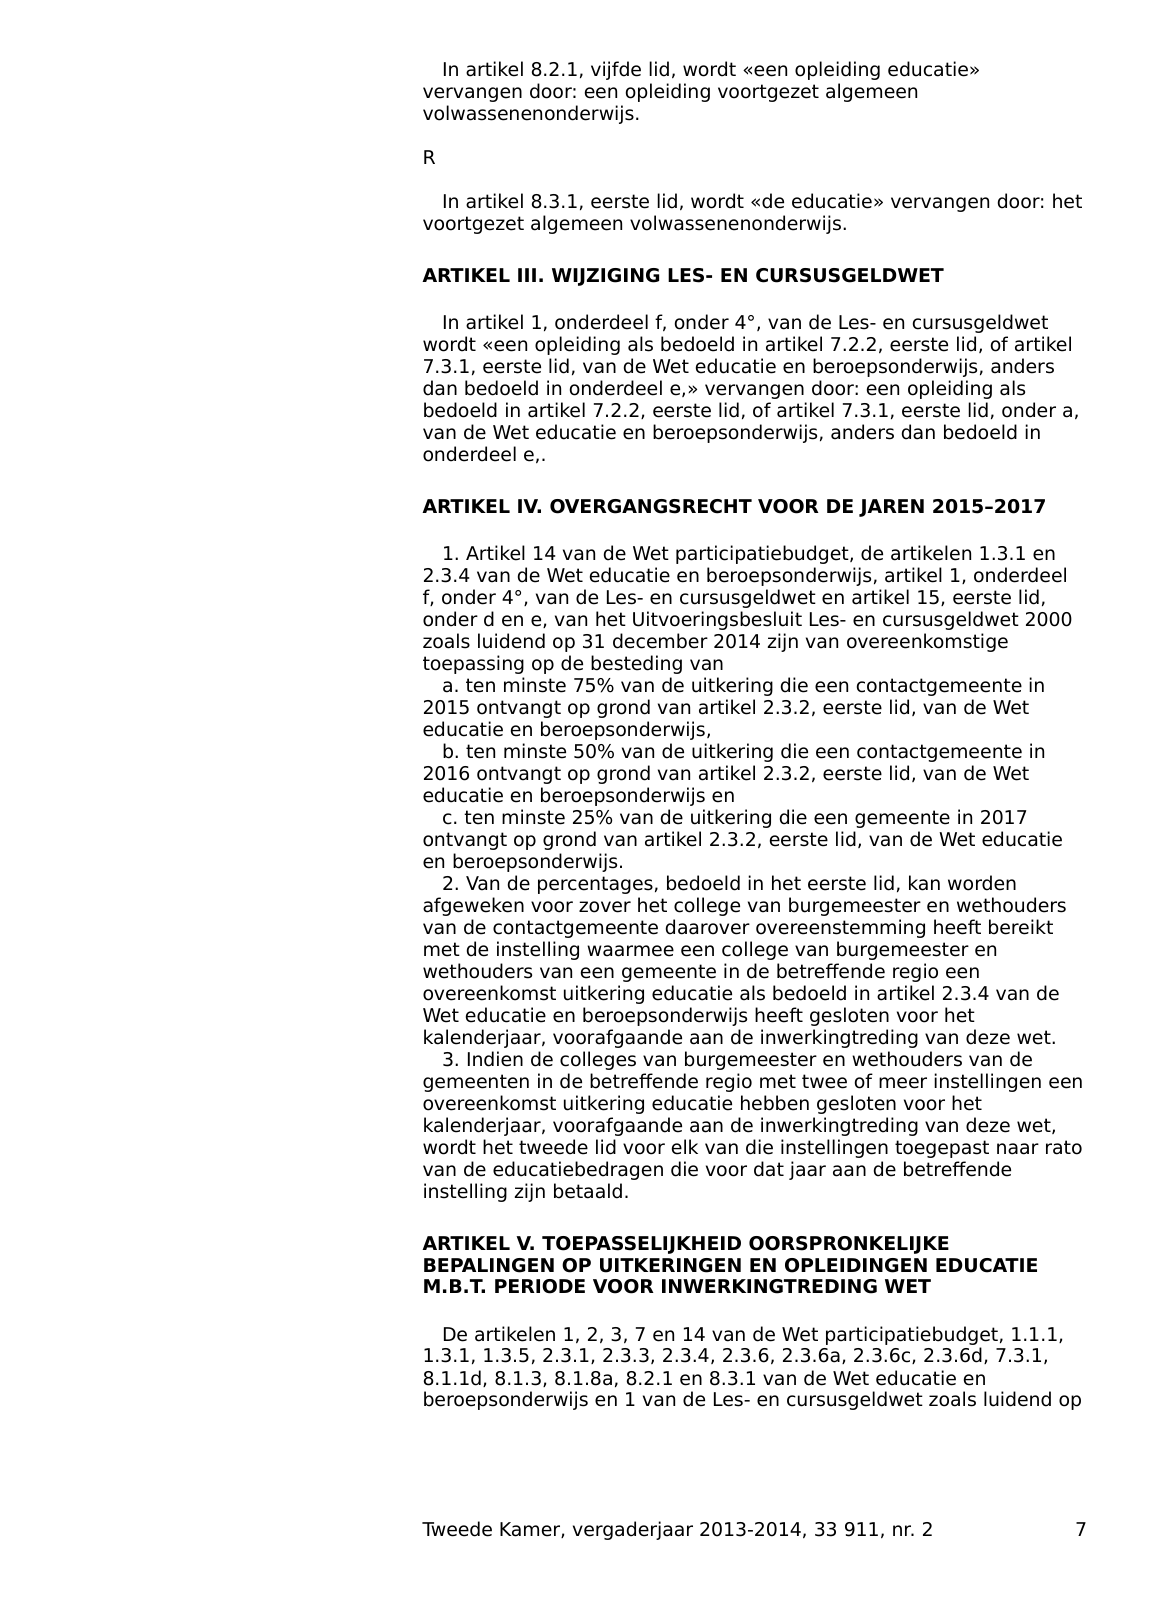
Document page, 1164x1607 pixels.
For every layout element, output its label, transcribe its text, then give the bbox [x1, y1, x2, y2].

subtitle ARTIKEL IV. OVERGANGSRECHT VOOR DE JAREN 2015–2017 [422, 496, 1087, 518]
subtitle ARTIKEL V. TOEPASSELIJKHEID OORSPRONKELIJKE BEPALINGEN OP UITKERINGEN EN OPLEIDINGEN EDUCATIE M.B.T. PERIODE VOOR INWERKINGTREDING WET [422, 1232, 1087, 1298]
text De artikelen 1, 2, 3, 7 en 14 van de Wet participatiebudget, 1.1.1, 1.3.1, 1.3.5, 2.3.1, 2.3.3, 2.3.4, 2.3.6, 2.3.6a, 2.3.6c, 2.3.6d, 7.3.1, 8.1.1d, 8.1.3, 8.1.8a, 8.2.1 en 8.3.1 van de Wet educatie en beroepsonderwijs en 1 van de Les- en cursusgeldwet zoals luidend op [422, 1323, 1087, 1411]
text In artikel 8.3.1, eerste lid, wordt «de educatie» vervangen door: het voortgezet algemeen volwassenenonderwijs. [422, 191, 1087, 235]
text 1. Artikel 14 van de Wet participatiebudget, de artikelen 1.3.1 en 2.3.4 van de Wet educatie en beroepsonderwijs, artikel 1, onderdeel f, onder 4°, van de Les- en cursusgeldwet en artikel 15, eerste lid, onder d en e, van het Uitvoeringsbesluit Les- en cursusgeldwet 2000 zoals luidend op 31 december 2014 zijn van overeenkomstige toepassing op de besteding van [422, 543, 1087, 675]
subtitle ARTIKEL III. WIJZIGING LES- EN CURSUSGELDWET [422, 265, 1087, 287]
text In artikel 1, onderdeel f, onder 4°, van de Les- en cursusgeldwet wordt «een opleiding als bedoeld in artikel 7.2.2, eerste lid, of artikel 7.3.1, eerste lid, van de Wet educatie en beroepsonderwijs, anders dan bedoeld in onderdeel e,» vervangen door: een opleiding als bedoeld in artikel 7.2.2, eerste lid, of artikel 7.3.1, eerste lid, onder a, van de Wet educatie en beroepsonderwijs, anders dan bedoeld in onderdeel e,. [422, 312, 1087, 466]
text R [422, 147, 1087, 169]
text 3. Indien de colleges van burgemeester en wethouders van de gemeenten in de betreffende regio met twee of meer instellingen een overeenkomst uitkering educatie hebben gesloten voor het kalenderjaar, voorafgaande aan de inwerkingtreding van deze wet, wordt het tweede lid voor elk van die instellingen toegepast naar rato van de educatiebedragen die voor dat jaar aan de betreffende instelling zijn betaald. [422, 1049, 1087, 1202]
text 2. Van de percentages, bedoeld in het eerste lid, kan worden afgeweken voor zover het college van burgemeester en wethouders van de contactgemeente daarover overeenstemming heeft bereikt met de instelling waarmee een college van burgemeester en wethouders van een gemeente in de betreffende regio een overeenkomst uitkering educatie als bedoeld in artikel 2.3.4 van de Wet educatie en beroepsonderwijs heeft gesloten voor het kalenderjaar, voorafgaande aan de inwerkingtreding van deze wet. [422, 873, 1087, 1049]
text b. ten minste 50% van de uitkering die een contactgemeente in 2016 ontvangt op grond van artikel 2.3.2, eerste lid, van de Wet educatie en beroepsonderwijs en [422, 741, 1087, 807]
text a. ten minste 75% van de uitkering die een contactgemeente in 2015 ontvangt op grond van artikel 2.3.2, eerste lid, van de Wet educatie en beroepsonderwijs, [422, 675, 1087, 741]
text In artikel 8.2.1, vijfde lid, wordt «een opleiding educatie» vervangen door: een opleiding voortgezet algemeen volwassenenonderwijs. [422, 59, 1087, 125]
text c. ten minste 25% van de uitkering die een gemeente in 2017 ontvangt op grond van artikel 2.3.2, eerste lid, van de Wet educatie en beroepsonderwijs. [422, 807, 1087, 873]
